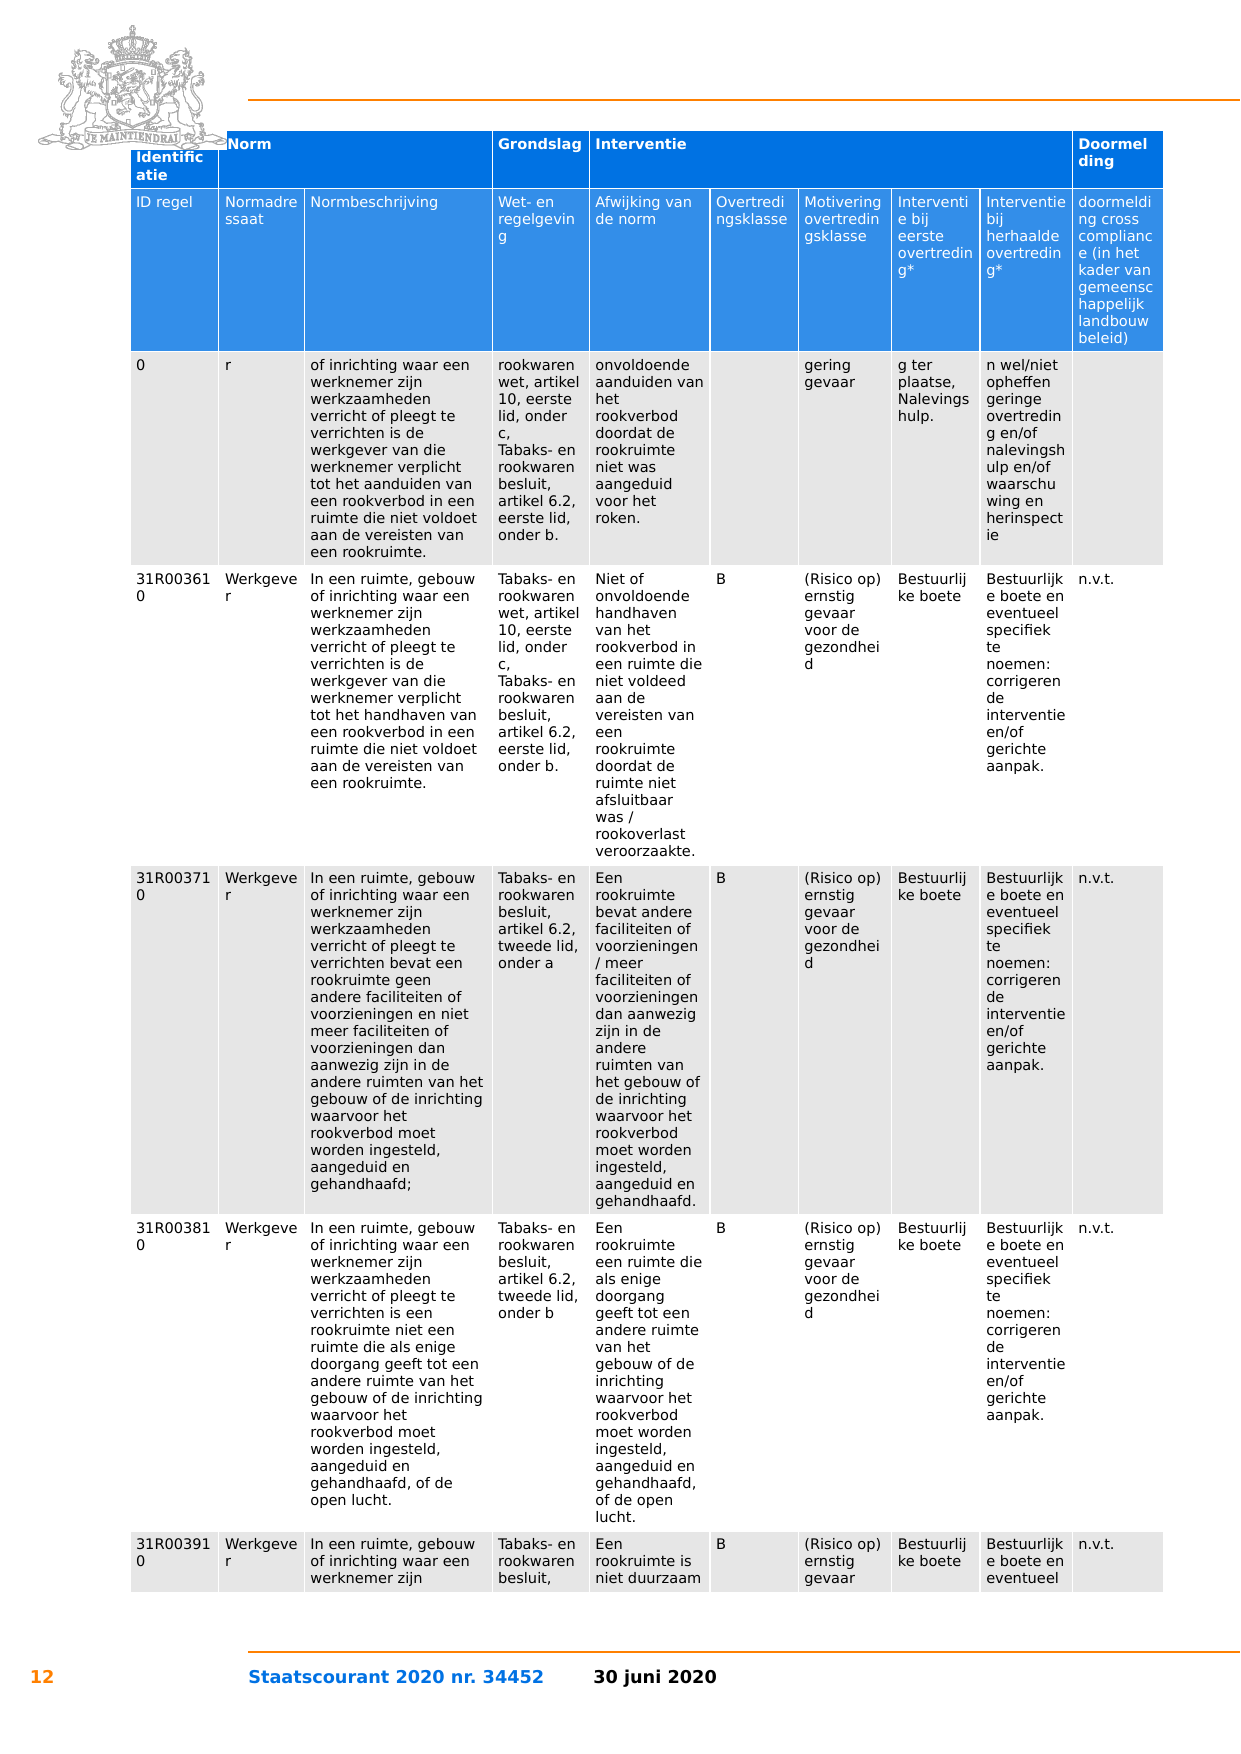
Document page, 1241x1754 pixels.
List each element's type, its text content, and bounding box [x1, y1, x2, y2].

table_cell Tabaks- en rookwarenbesluit, artikel 6.2, tweede lid, onder b [493, 1216, 589, 1531]
table_cell B [711, 1532, 798, 1592]
table_cell 31R003810 [131, 1216, 218, 1531]
table_cell Bestuurlijke boete en eventueel specifiek te noemen: corrigerende interventie en/of gerichte aanpak. [981, 866, 1072, 1214]
table_cell Een rookruimte bevat andere faciliteiten of voorzieningen / meer faciliteiten of voorzieningen dan aanwezig zijn in de andere ruimten van het gebouw of de inrichting waarvoor het rookverbod moet worden ingesteld, aangeduid en gehandhaafd. [590, 866, 709, 1214]
table_cell Bestuurlijke boete [892, 566, 979, 864]
table_cell Wet- en regelgeving [493, 189, 589, 351]
table_cell n.v.t. [1073, 1532, 1163, 1592]
table_cell [1073, 352, 1163, 565]
table_cell onvoldoende aanduiden van het rookverbod doordat de rookruimte niet was aangeduid voor het roken. [590, 352, 709, 565]
table_cell [711, 352, 798, 565]
table_cell of inrichting waar een werknemer zijn werkzaamheden verricht of pleegt te verrichten is de werkgever van die werknemer verplicht tot het aanduiden van een rookverbod in een ruimte die niet voldoet aan de vereisten van een rookruimte. [305, 352, 492, 565]
picture [38, 25, 227, 150]
table_header Interventie [590, 131, 1072, 188]
table_cell B [711, 866, 798, 1214]
table_cell Overtredingsklasse [711, 189, 798, 351]
table_header Grondslag [493, 131, 589, 188]
table_cell n.v.t. [1073, 866, 1163, 1214]
table_cell Bestuurlijke boete en eventueel specifiek te noemen: corrigerende interventie en/of gerichte aanpak. [981, 566, 1072, 864]
table_cell n.v.t. [1073, 566, 1163, 864]
table_header Identificatie [131, 150, 218, 188]
table_cell 31R003710 [131, 866, 218, 1214]
table_cell Normadressaat [219, 189, 304, 351]
table_cell Afwijking van de norm [590, 189, 709, 351]
table_cell (Risico op) ernstig gevaar voor de gezondheid [799, 866, 891, 1214]
table_cell Een rookruimte een ruimte die als enige doorgang geeft tot een andere ruimte van het gebouw of de inrichting waarvoor het rookverbod moet worden ingesteld, aangeduid en gehandhaafd, of de open lucht. [590, 1216, 709, 1531]
table_cell r [219, 352, 304, 565]
table_cell 0 [131, 352, 218, 565]
table_cell Interventie bij herhaalde overtreding* [981, 189, 1072, 351]
table_cell Motivering overtredingsklasse [799, 189, 891, 351]
table_cell (Risico op) ernstig gevaar [799, 1532, 891, 1592]
table_cell 31R003610 [131, 566, 218, 864]
table_cell B [711, 566, 798, 864]
table_cell Bestuurlijke boete [892, 1216, 979, 1531]
table_cell Tabaks- en rookwarenbesluit, [493, 1532, 589, 1592]
table_cell ID regel [131, 189, 218, 351]
table_cell In een ruimte, gebouw of inrichting waar een werknemer zijn werkzaamheden verricht of pleegt te verrichten is een rookruimte niet een ruimte die als enige doorgang geeft tot een andere ruimte van het gebouw of de inrichting waarvoor het rookverbod moet worden ingesteld, aangeduid en gehandhaafd, of de open lucht. [305, 1216, 492, 1531]
table_cell Bestuurlijke boete en eventueel [981, 1532, 1072, 1592]
table_cell 31R003910 [131, 1532, 218, 1592]
table_cell (Risico op) ernstig gevaar voor de gezondheid [799, 566, 891, 864]
table_cell Interventie bij eerste overtreding* [892, 189, 979, 351]
table_cell Werkgever [219, 1532, 304, 1592]
table_cell B [711, 1216, 798, 1531]
table_cell Tabaks- en rookwarenwet, artikel 10, eerste lid, onder c, Tabaks- en rookwarenbesluit, artikel 6.2, eerste lid, onder b. [493, 566, 589, 864]
table_cell Niet of onvoldoende handhaven van het rookverbod in een ruimte die niet voldeed aan de vereisten van een rookruimte doordat de ruimte niet afsluitbaar was / rookoverlast veroorzaakte. [590, 566, 709, 864]
table_cell Bestuurlijke boete [892, 1532, 979, 1592]
table_cell In een ruimte, gebouw of inrichting waar een werknemer zijn werkzaamheden verricht of pleegt te verrichten is de werkgever van die werknemer verplicht tot het handhaven van een rookverbod in een ruimte die niet voldoet aan de vereisten van een rookruimte. [305, 566, 492, 864]
table_cell rookwarenwet, artikel 10, eerste lid, onder c, Tabaks- en rookwarenbesluit, artikel 6.2, eerste lid, onder b. [493, 352, 589, 565]
table_header Norm [219, 131, 492, 188]
table_cell n.v.t. [1073, 1216, 1163, 1531]
table_cell Bestuurlijke boete [892, 866, 979, 1214]
table_cell Werkgever [219, 1216, 304, 1531]
table_cell Werkgever [219, 566, 304, 864]
table_cell doormelding cross compliance (in het kader van gemeenschappelijk landbouwbeleid) [1073, 189, 1163, 351]
table_cell Bestuurlijke boete en eventueel specifiek te noemen: corrigerende interventie en/of gerichte aanpak. [981, 1216, 1072, 1531]
table_header Doormelding [1073, 131, 1163, 188]
table_cell Werkgever [219, 866, 304, 1214]
table_cell Normbeschrijving [305, 189, 492, 351]
table_cell In een ruimte, gebouw of inrichting waar een werknemer zijn [305, 1532, 492, 1592]
table_cell Tabaks- en rookwarenbesluit, artikel 6.2, tweede lid, onder a [493, 866, 589, 1214]
table_cell g ter plaatse, Nalevingshulp. [892, 352, 979, 565]
table_cell gering gevaar [799, 352, 891, 565]
table_cell In een ruimte, gebouw of inrichting waar een werknemer zijn werkzaamheden verricht of pleegt te verrichten bevat een rookruimte geen andere faciliteiten of voorzieningen en niet meer faciliteiten of voorzieningen dan aanwezig zijn in de andere ruimten van het gebouw of de inrichting waarvoor het rookverbod moet worden ingesteld, aangeduid en gehandhaafd; [305, 866, 492, 1214]
table_cell n wel/niet opheffen geringe overtreding en/of nalevingshulp en/of waarschuwing en herinspectie [981, 352, 1072, 565]
table_cell (Risico op) ernstig gevaar voor de gezondheid [799, 1216, 891, 1531]
table_cell Een rookruimte is niet duurzaam [590, 1532, 709, 1592]
